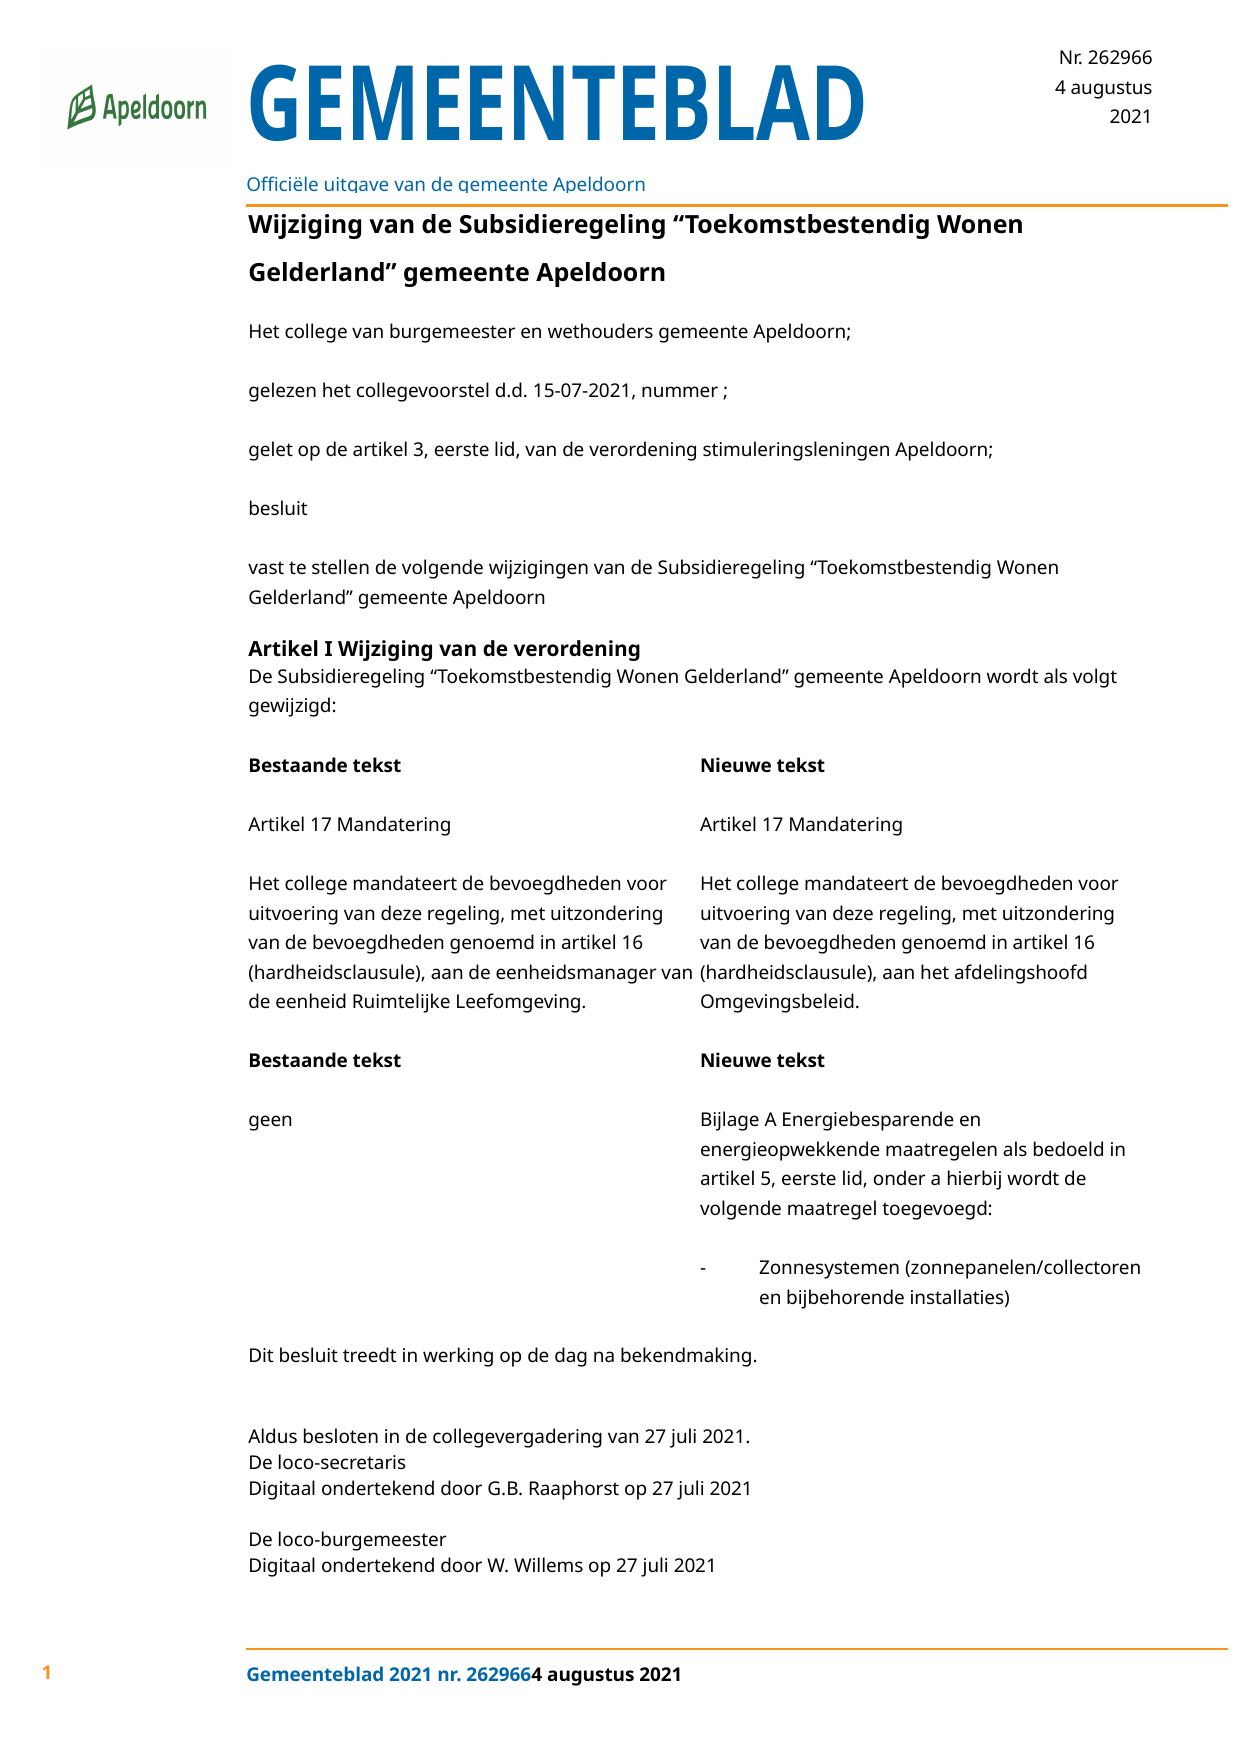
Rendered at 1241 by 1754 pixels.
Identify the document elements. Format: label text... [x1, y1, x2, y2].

text vast te stellen de volgende wijzigingen van de Subsidieregeling “Toekomstbestendig Wonen Gelderland” gemeente Apeldoorn [248, 554, 1152, 610]
picture [41, 47, 231, 172]
text De Subsidieregeling “Toekomstbestendig Wonen Gelderland” gemeente Apeldoorn wordt als volgt gewijzigd: [248, 663, 1152, 718]
text Digitaal ondertekend door W. Willems op 27 juli 2021 [248, 1552, 1152, 1578]
text De loco-secretaris [248, 1449, 1152, 1475]
text gelet op de artikel 3, eerste lid, van de verordening stimuleringsleningen Apeldoorn; [248, 436, 1152, 462]
text Digitaal ondertekend door G.B. Raaphorst op 27 juli 2021 [248, 1475, 1152, 1501]
text Aldus besloten in de collegevergadering van 27 juli 2021. [248, 1423, 1152, 1449]
text Artikel I Wijziging van de verordening [248, 634, 1152, 663]
table_header Bestaande tekst Artikel 17 Mandatering Het college mandateert de bevoegdheden voor uitvoering van deze regeling, met uitzondering van de bevoegdheden genoemd in artikel 16 (hardheidsclausule), aan de eenheidsmanager van de eenheid Ruimtelijke Leefomgeving. [248, 752, 700, 1014]
table_header Bestaande tekst geen [248, 1047, 700, 1309]
text besluit [248, 495, 1152, 521]
text De loco-burgemeester [248, 1526, 1152, 1552]
text Wijziging van de Subsidieregeling “Toekomstbestendig Wonen Gelderland” gemeente Apeldoorn [248, 207, 1152, 288]
text Het college van burgemeester en wethouders gemeente Apeldoorn; [248, 318, 1152, 344]
text gelezen het collegevoorstel d.d. 15-07-2021, nummer ; [248, 377, 1152, 403]
table_header Nieuwe tekst Bijlage A Energiebesparende en energieopwekkende maatregelen als bedoeld in artikel 5, eerste lid, onder a hierbij wordt de volgende maatregel toegevoegd: Zonnesystemen (zonnepanelen/collectoren en bijbehorende installaties) [700, 1047, 1152, 1309]
table_header Nieuwe tekst Artikel 17 Mandatering Het college mandateert de bevoegdheden voor uitvoering van deze regeling, met uitzondering van de bevoegdheden genoemd in artikel 16 (hardheidsclausule), aan het afdelingshoofd Omgevingsbeleid. [700, 752, 1152, 1014]
text Dit besluit treedt in werking op de dag na bekendmaking. [248, 1342, 1152, 1368]
